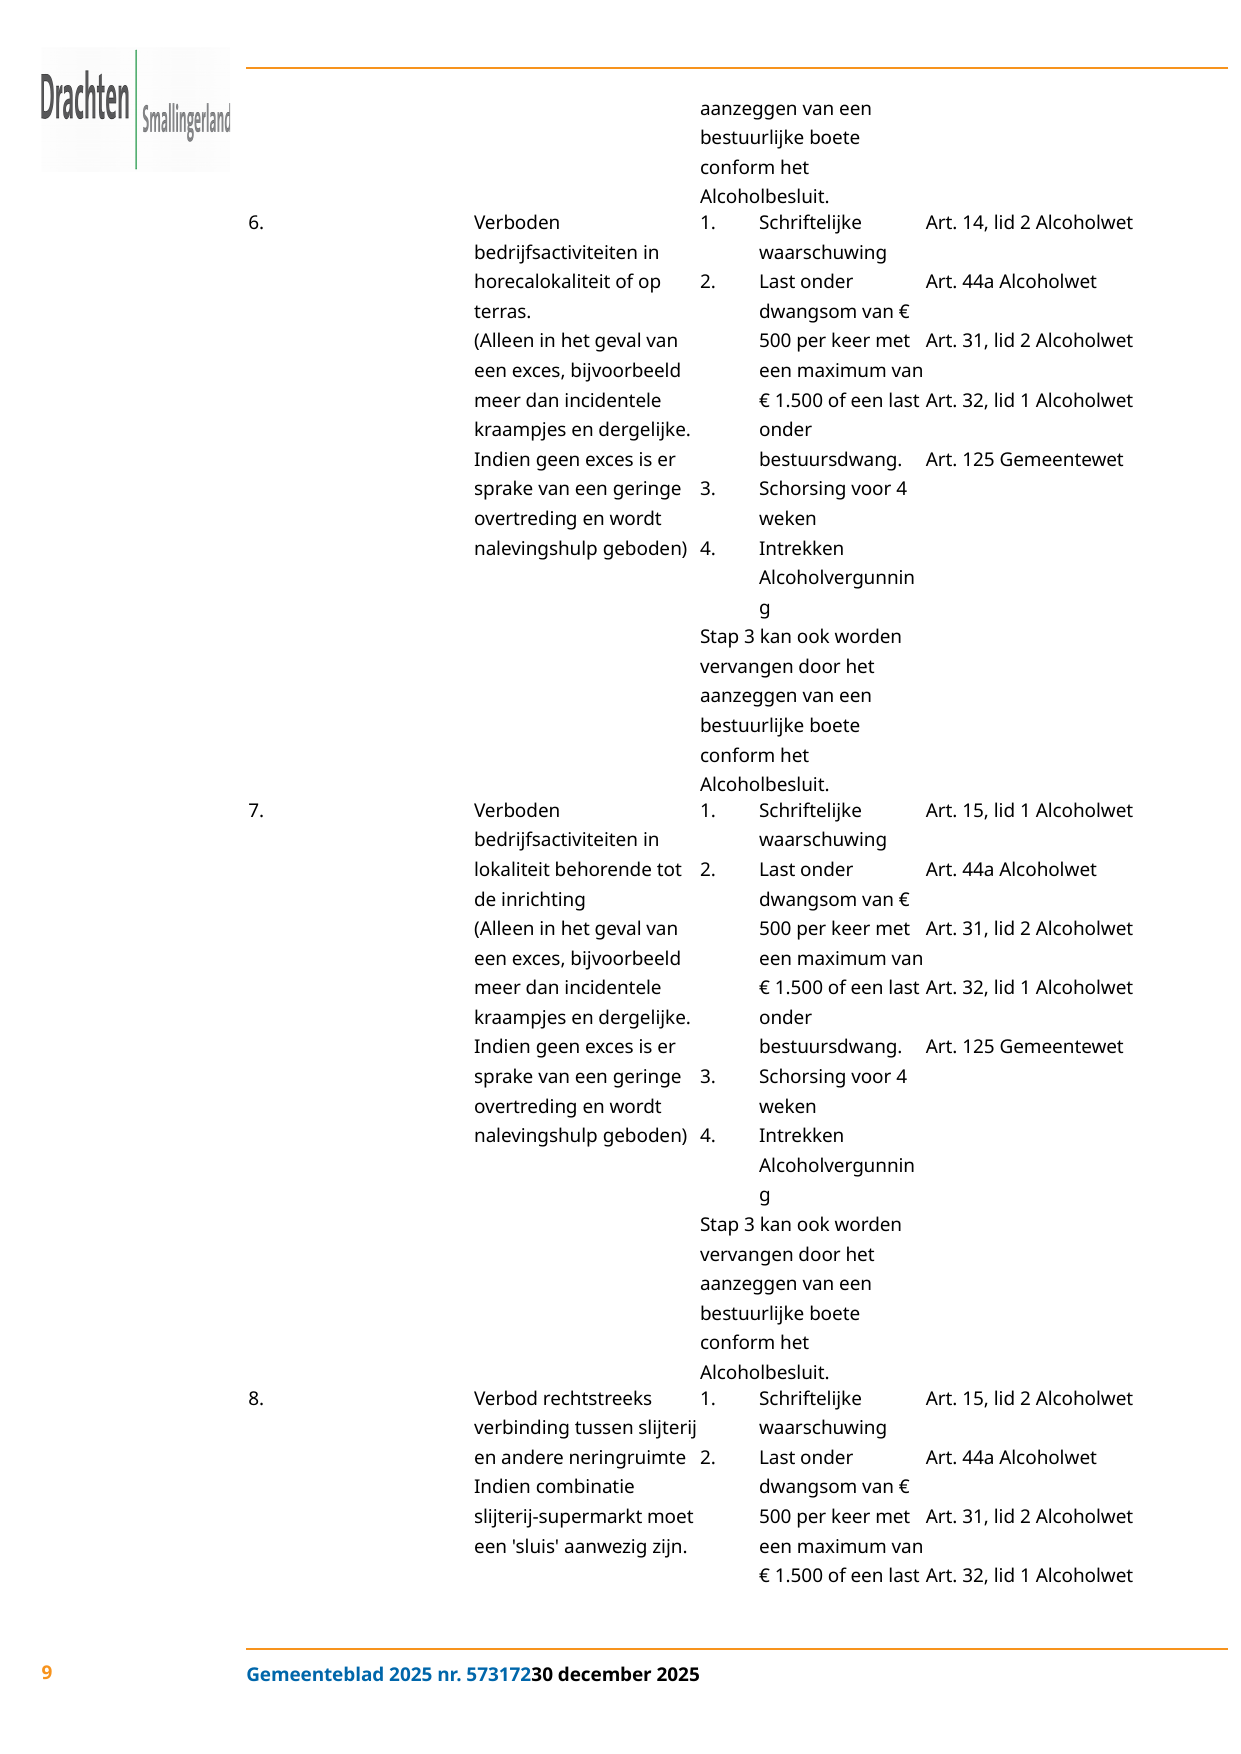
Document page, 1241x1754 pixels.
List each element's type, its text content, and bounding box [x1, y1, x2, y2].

table_cell Art. 15, lid 2 Alcoholwet Art. 44a Alcoholwet Art. 31, lid 2 Alcoholwet Art. 32, lid 1 Alcoholwet [926, 1385, 1152, 1588]
table_cell Schriftelijke waarschuwing Last onder dwangsom van € 500 per keer met een maximum van € 1.500 of een last onder bestuursdwang. Schorsing voor 4 weken Intrekken Alcoholvergunning Stap 3 kan ook worden vervangen door het aanzeggen van een bestuurlijke boete conform het Alcoholbesluit. [700, 209, 926, 797]
table_cell Verboden bedrijfsactiviteiten in horecalokaliteit of op terras. (Alleen in het geval van een exces, bijvoorbeeld meer dan incidentele kraampjes en dergelijke. Indien geen exces is er sprake van een geringe overtreding en wordt nalevingshulp geboden) [474, 209, 700, 797]
table_cell 8. [248, 1385, 474, 1588]
table_cell aanzeggen van een bestuurlijke boete conform het Alcoholbesluit. [700, 95, 926, 209]
table_cell 6. [248, 209, 474, 797]
table_cell Art. 14, lid 2 Alcoholwet Art. 44a Alcoholwet Art. 31, lid 2 Alcoholwet Art. 32, lid 1 Alcoholwet Art. 125 Gemeentewet [926, 209, 1152, 797]
picture [41, 47, 231, 172]
table_cell Art. 15, lid 1 Alcoholwet Art. 44a Alcoholwet Art. 31, lid 2 Alcoholwet Art. 32, lid 1 Alcoholwet Art. 125 Gemeentewet [926, 797, 1152, 1385]
table_cell Schriftelijke waarschuwing Last onder dwangsom van € 500 per keer met een maximum van € 1.500 of een last [700, 1385, 926, 1588]
table_cell Schriftelijke waarschuwing Last onder dwangsom van € 500 per keer met een maximum van € 1.500 of een last onder bestuursdwang. Schorsing voor 4 weken Intrekken Alcoholvergunning Stap 3 kan ook worden vervangen door het aanzeggen van een bestuurlijke boete conform het Alcoholbesluit. [700, 797, 926, 1385]
table_cell [926, 95, 1152, 209]
table_cell Verboden bedrijfsactiviteiten in lokaliteit behorende tot de inrichting (Alleen in het geval van een exces, bijvoorbeeld meer dan incidentele kraampjes en dergelijke. Indien geen exces is er sprake van een geringe overtreding en wordt nalevingshulp geboden) [474, 797, 700, 1385]
table_cell [474, 95, 700, 209]
table_cell Verbod rechtstreeks verbinding tussen slijterij en andere neringruimte Indien combinatie slijterij-supermarkt moet een 'sluis' aanwezig zijn. [474, 1385, 700, 1588]
table_cell 7. [248, 797, 474, 1385]
table_cell [248, 95, 474, 209]
